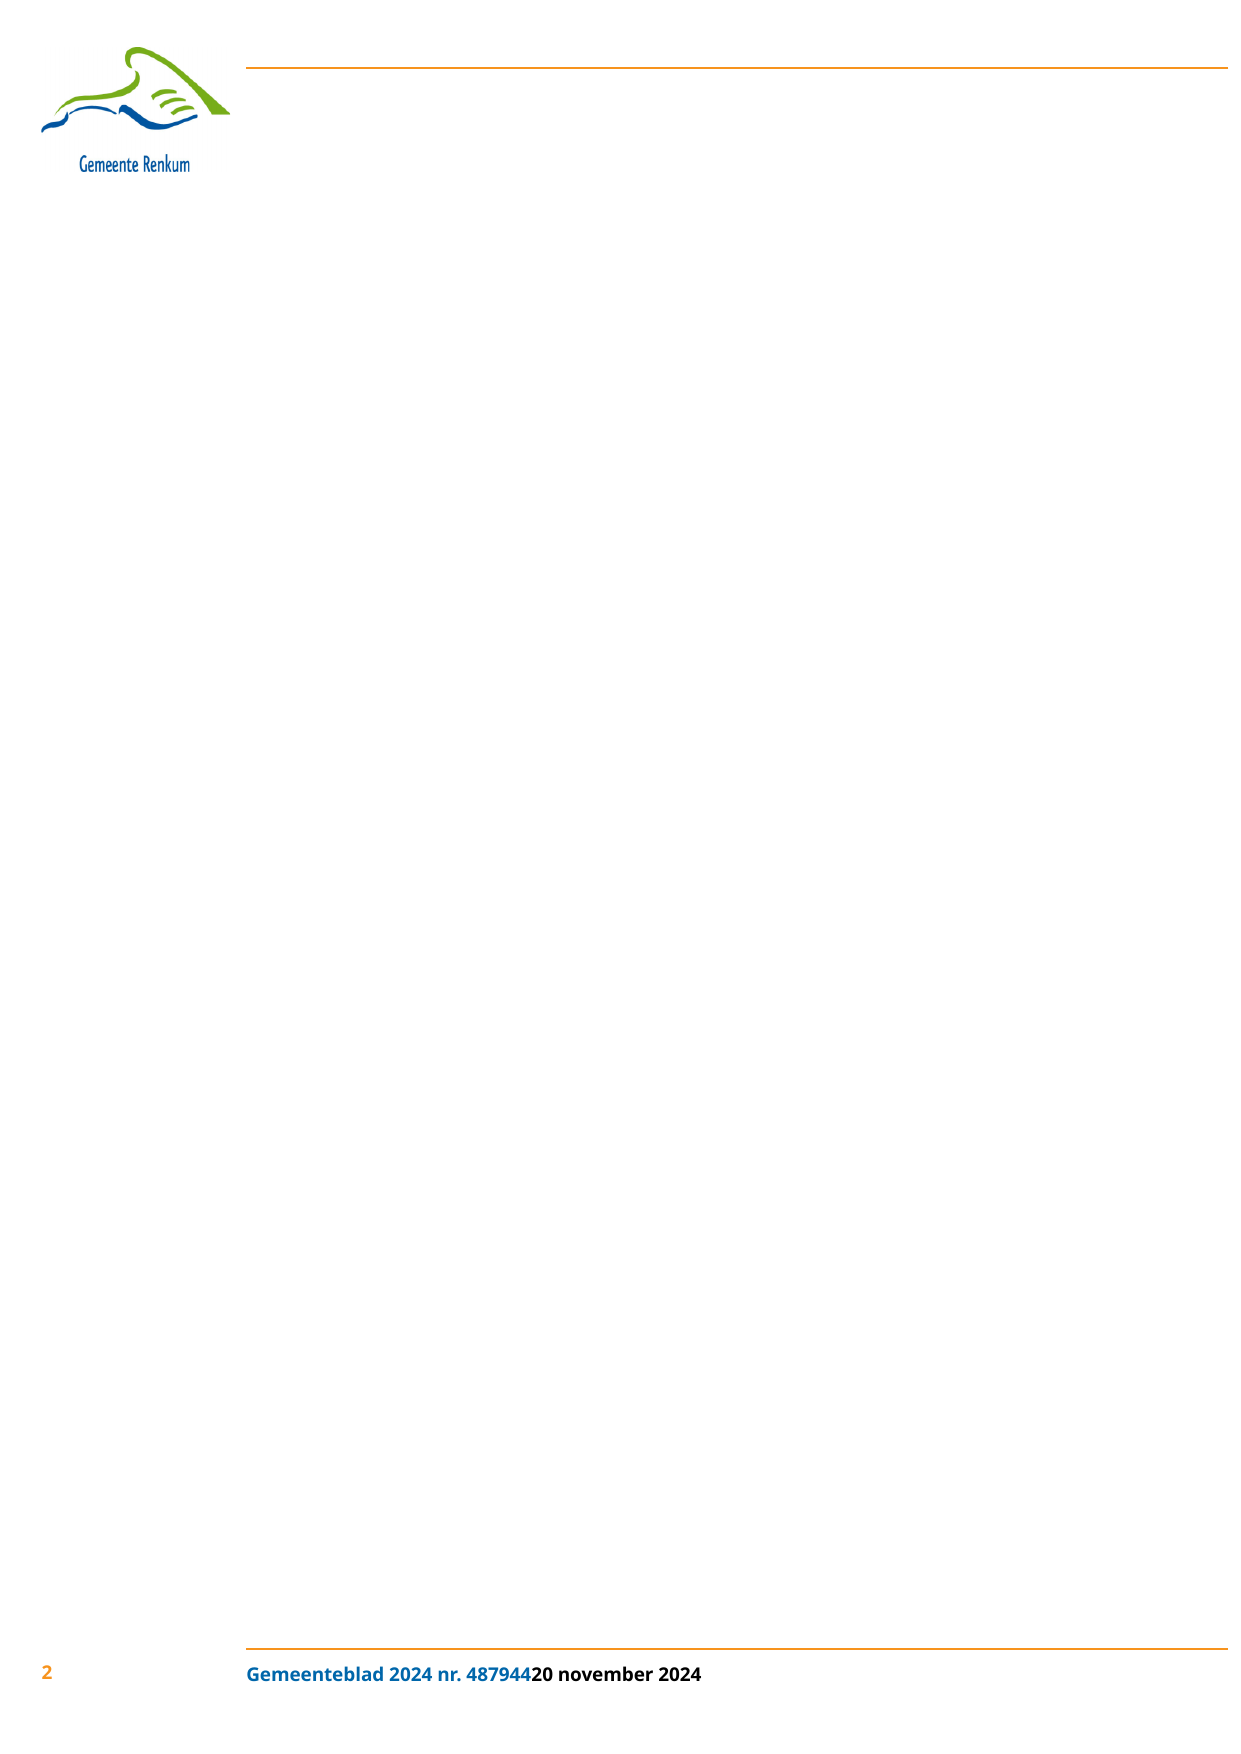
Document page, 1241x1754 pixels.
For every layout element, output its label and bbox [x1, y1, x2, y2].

picture [41, 47, 231, 172]
